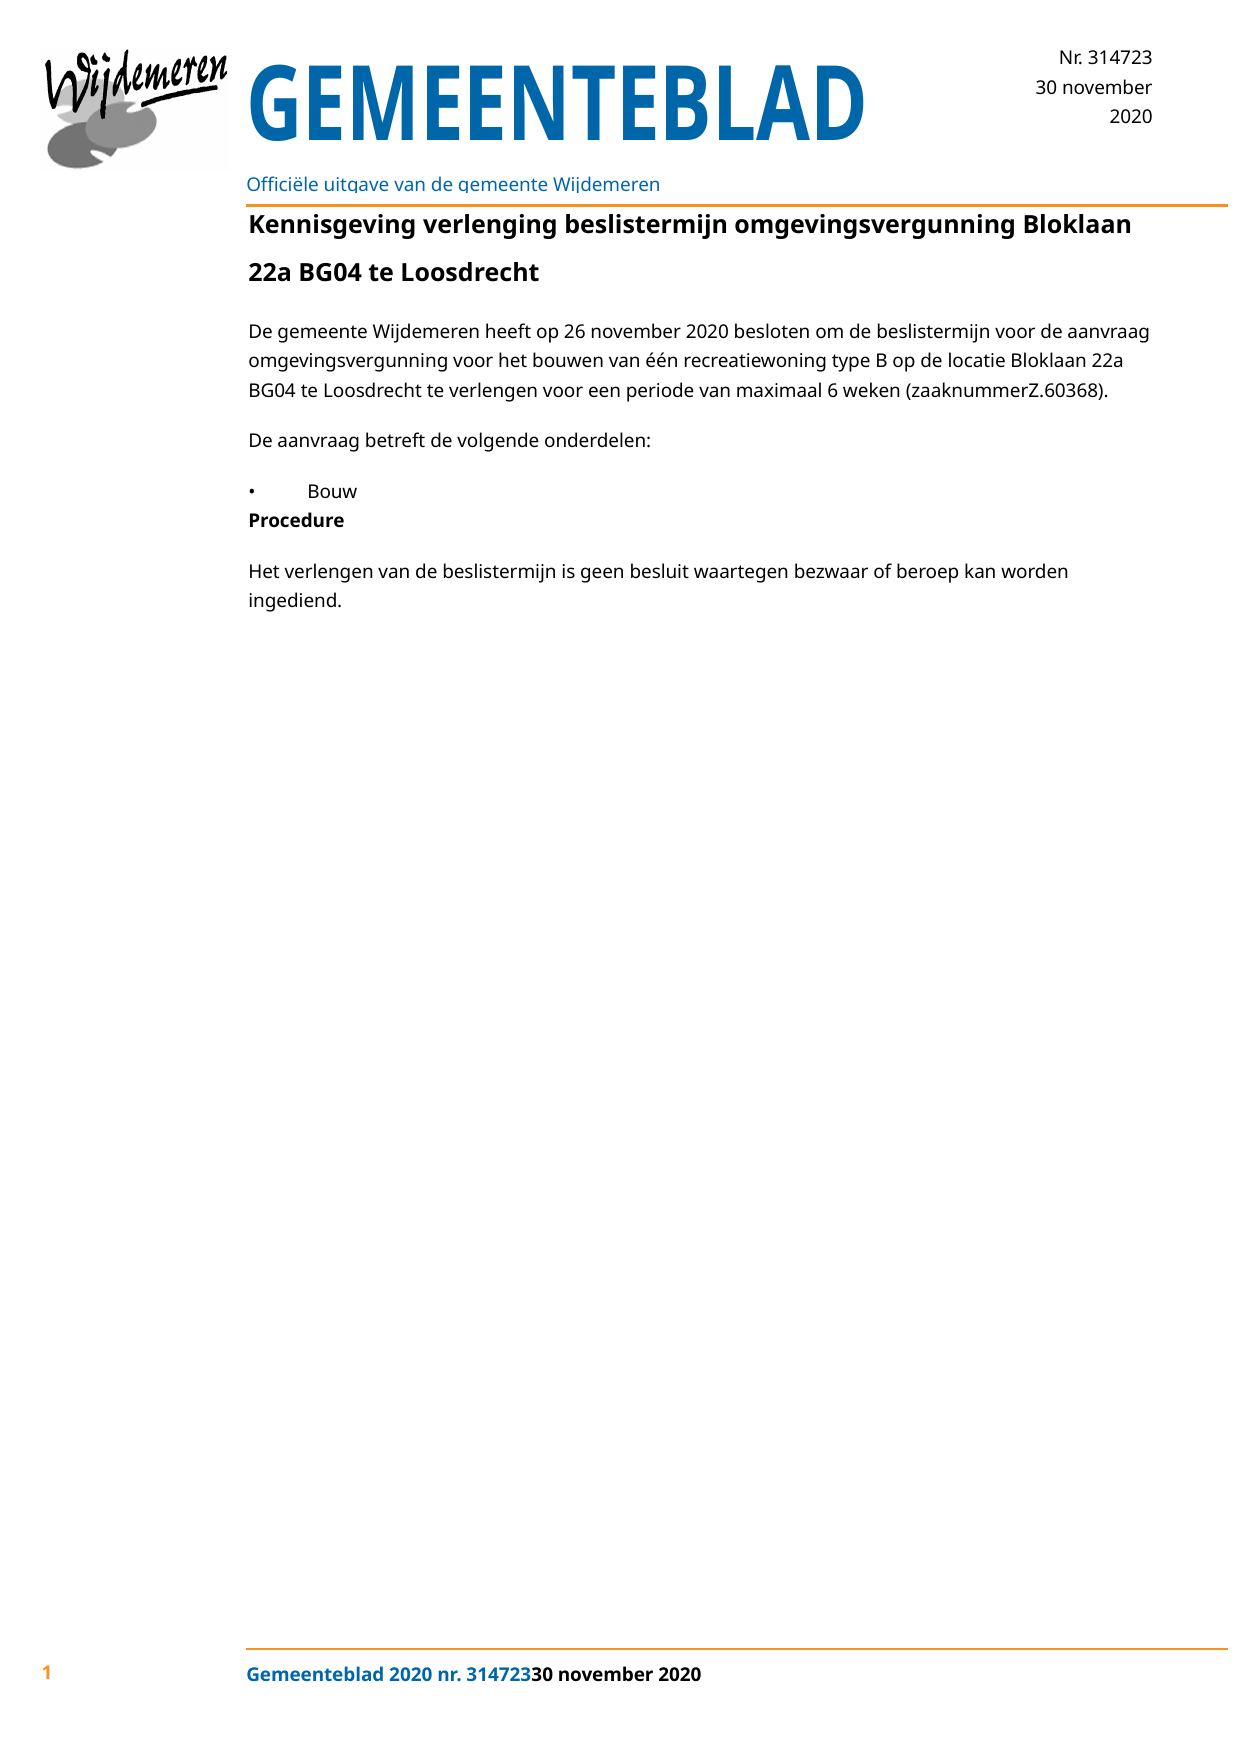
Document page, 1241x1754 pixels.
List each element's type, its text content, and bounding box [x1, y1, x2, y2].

text Het verlengen van de beslistermijn is geen besluit waartegen bezwaar of beroep kan worden ingediend. [248, 558, 1152, 613]
list Bouw [248, 478, 1152, 504]
text Procedure [248, 507, 1152, 533]
picture [41, 47, 231, 172]
text De gemeente Wijdemeren heeft op 26 november 2020 besloten om de beslistermijn voor de aanvraag omgevingsvergunning voor het bouwen van één recreatiewoning type B op de locatie Bloklaan 22a BG04 te Loosdrecht te verlengen voor een periode van maximaal 6 weken (zaaknummerZ.60368). [248, 318, 1152, 403]
text Kennisgeving verlenging beslistermijn omgevingsvergunning Bloklaan 22a BG04 te Loosdrecht [248, 207, 1152, 288]
text De aanvraag betreft de volgende onderdelen: [248, 427, 1152, 453]
